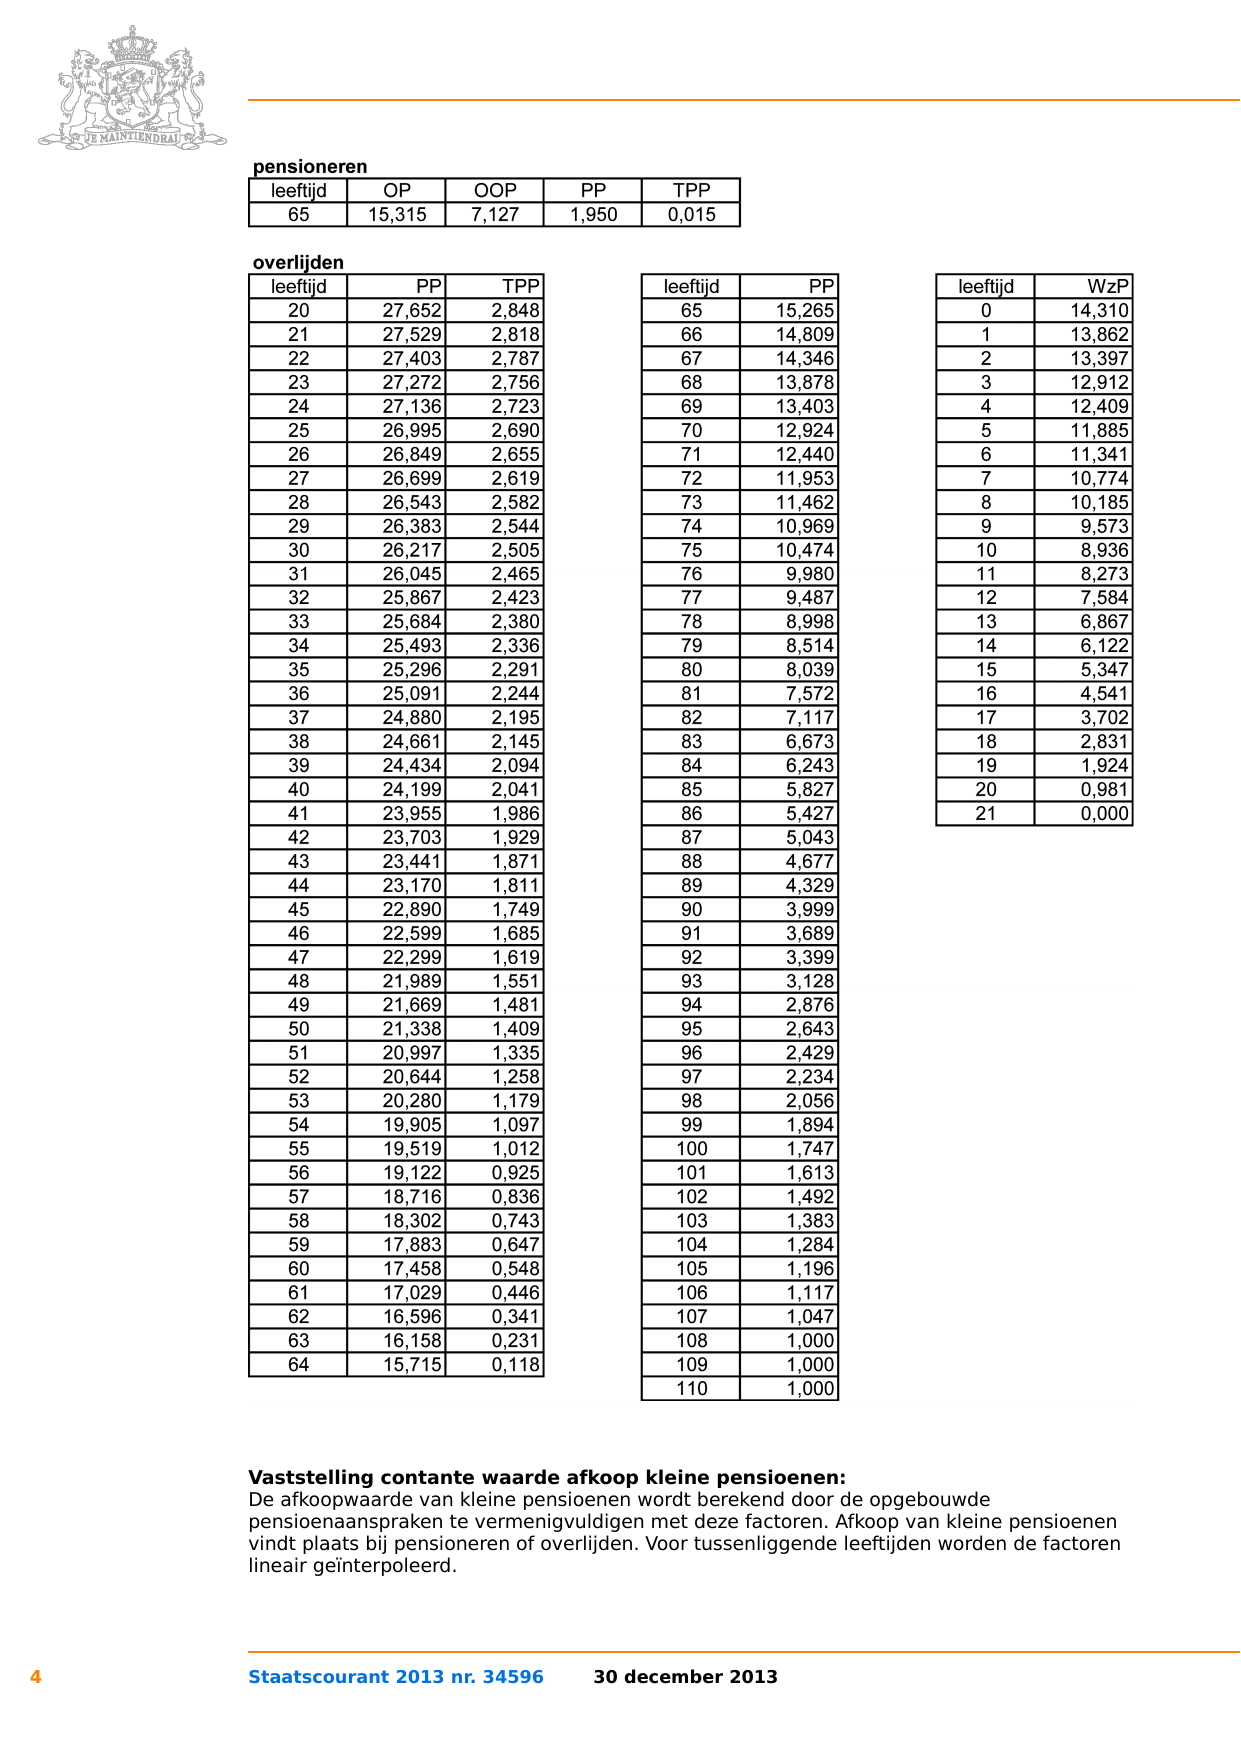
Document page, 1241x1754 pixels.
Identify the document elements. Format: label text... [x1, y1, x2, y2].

picture [248, 155, 1134, 1401]
text Vaststelling contante waarde afkoop kleine pensioenen: [248, 1467, 1163, 1489]
picture [38, 25, 227, 150]
text De afkoopwaarde van kleine pensioenen wordt berekend door de opgebouwde pensioenaanspraken te vermenigvuldigen met deze factoren. Afkoop van kleine pensioenen vindt plaats bij pensioneren of overlijden. Voor tussenliggende leeftijden worden de factoren lineair geïnterpoleerd. [248, 1489, 1163, 1577]
